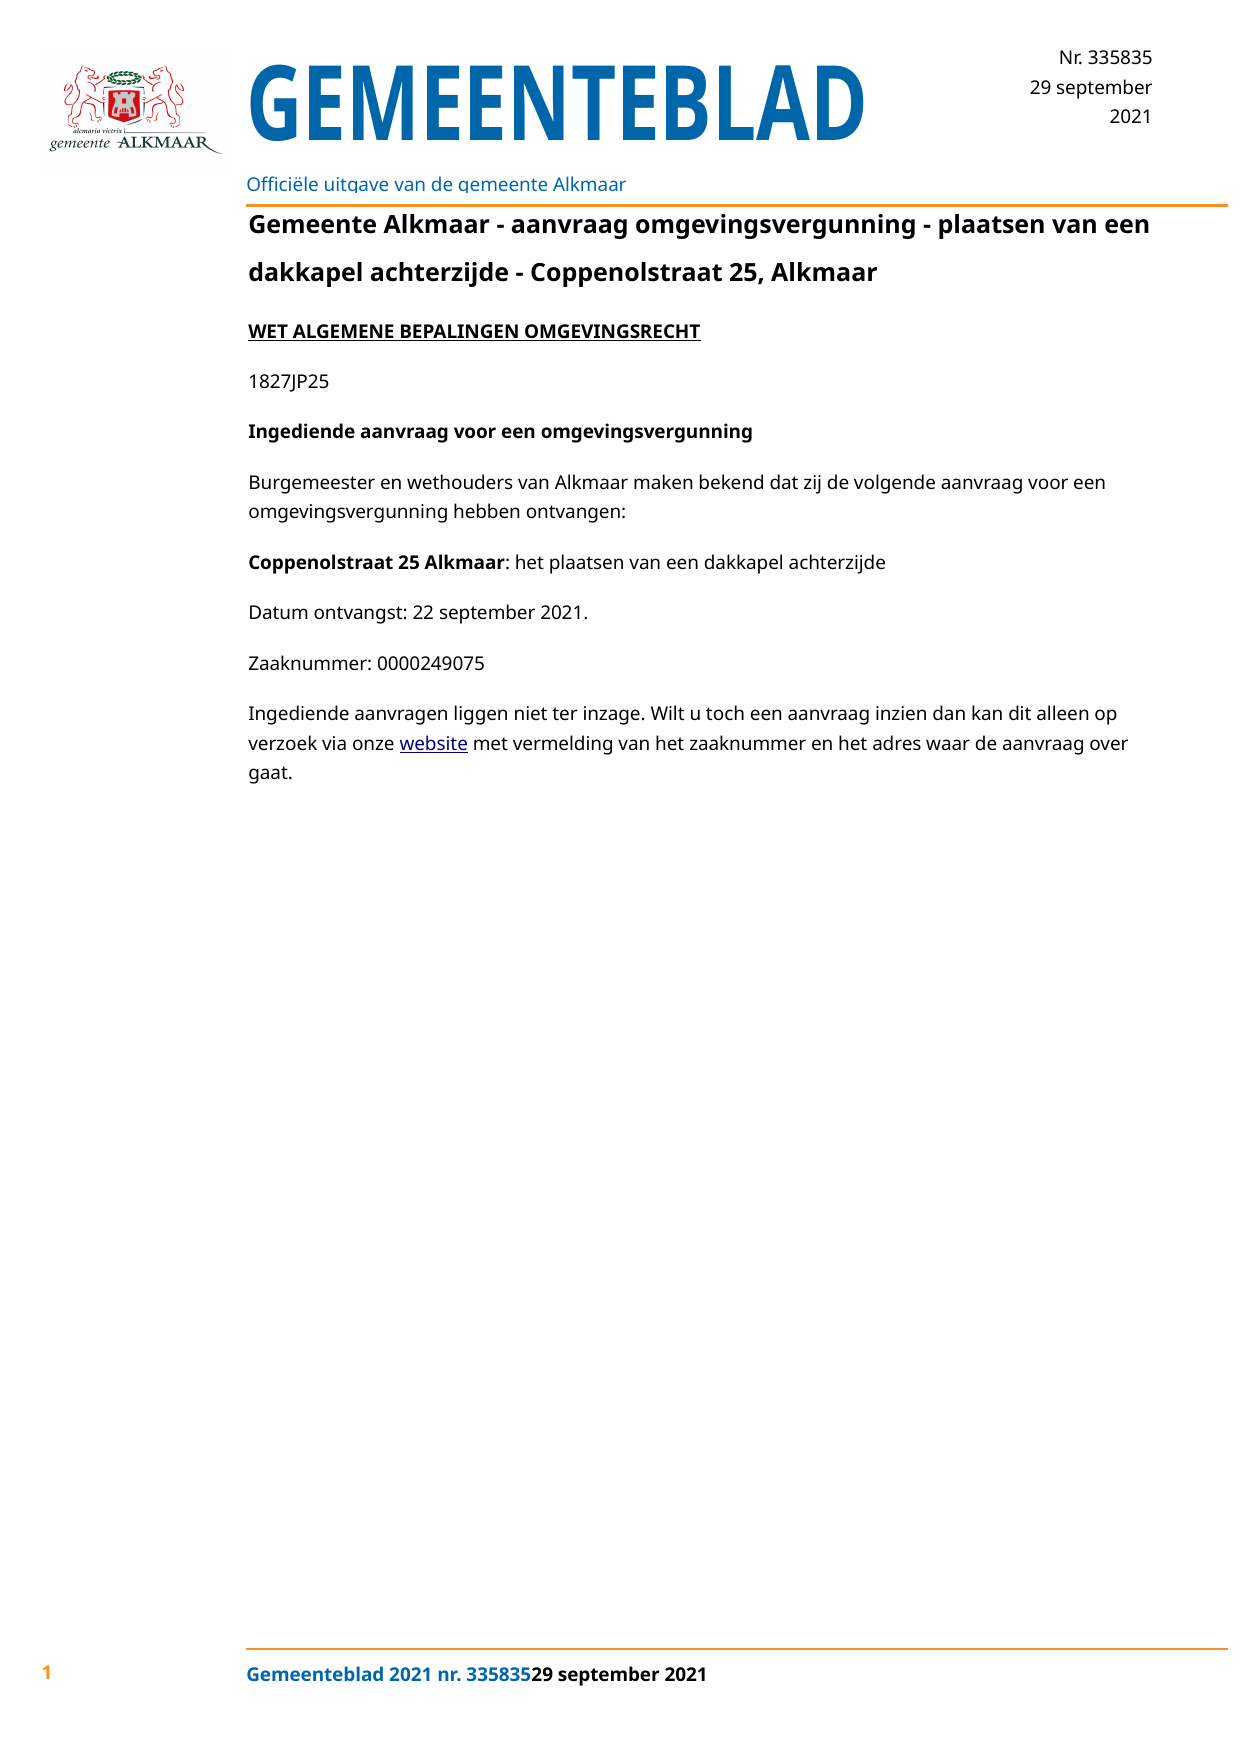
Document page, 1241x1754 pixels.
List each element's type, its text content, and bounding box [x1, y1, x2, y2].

text Burgemeester en wethouders van Alkmaar maken bekend dat zij de volgende aanvraag voor een omgevingsvergunning hebben ontvangen: [248, 469, 1152, 524]
text WET ALGEMENE BEPALINGEN OMGEVINGSRECHT [248, 318, 1152, 344]
text Coppenolstraat 25 Alkmaar: het plaatsen van een dakkapel achterzijde [248, 549, 1152, 575]
picture [41, 47, 231, 172]
text Ingediende aanvragen liggen niet ter inzage. Wilt u toch een aanvraag inzien dan kan dit alleen op verzoek via onze website met vermelding van het zaaknummer en het adres waar de aanvraag over gaat. [248, 700, 1152, 785]
text Ingediende aanvraag voor een omgevingsvergunning [248, 419, 1152, 444]
text 1827JP25 [248, 368, 1152, 394]
text Zaaknummer: 0000249075 [248, 650, 1152, 676]
text Datum ontvangst: 22 september 2021. [248, 599, 1152, 625]
text Gemeente Alkmaar - aanvraag omgevingsvergunning - plaatsen van een dakkapel achterzijde - Coppenolstraat 25, Alkmaar [248, 207, 1152, 288]
